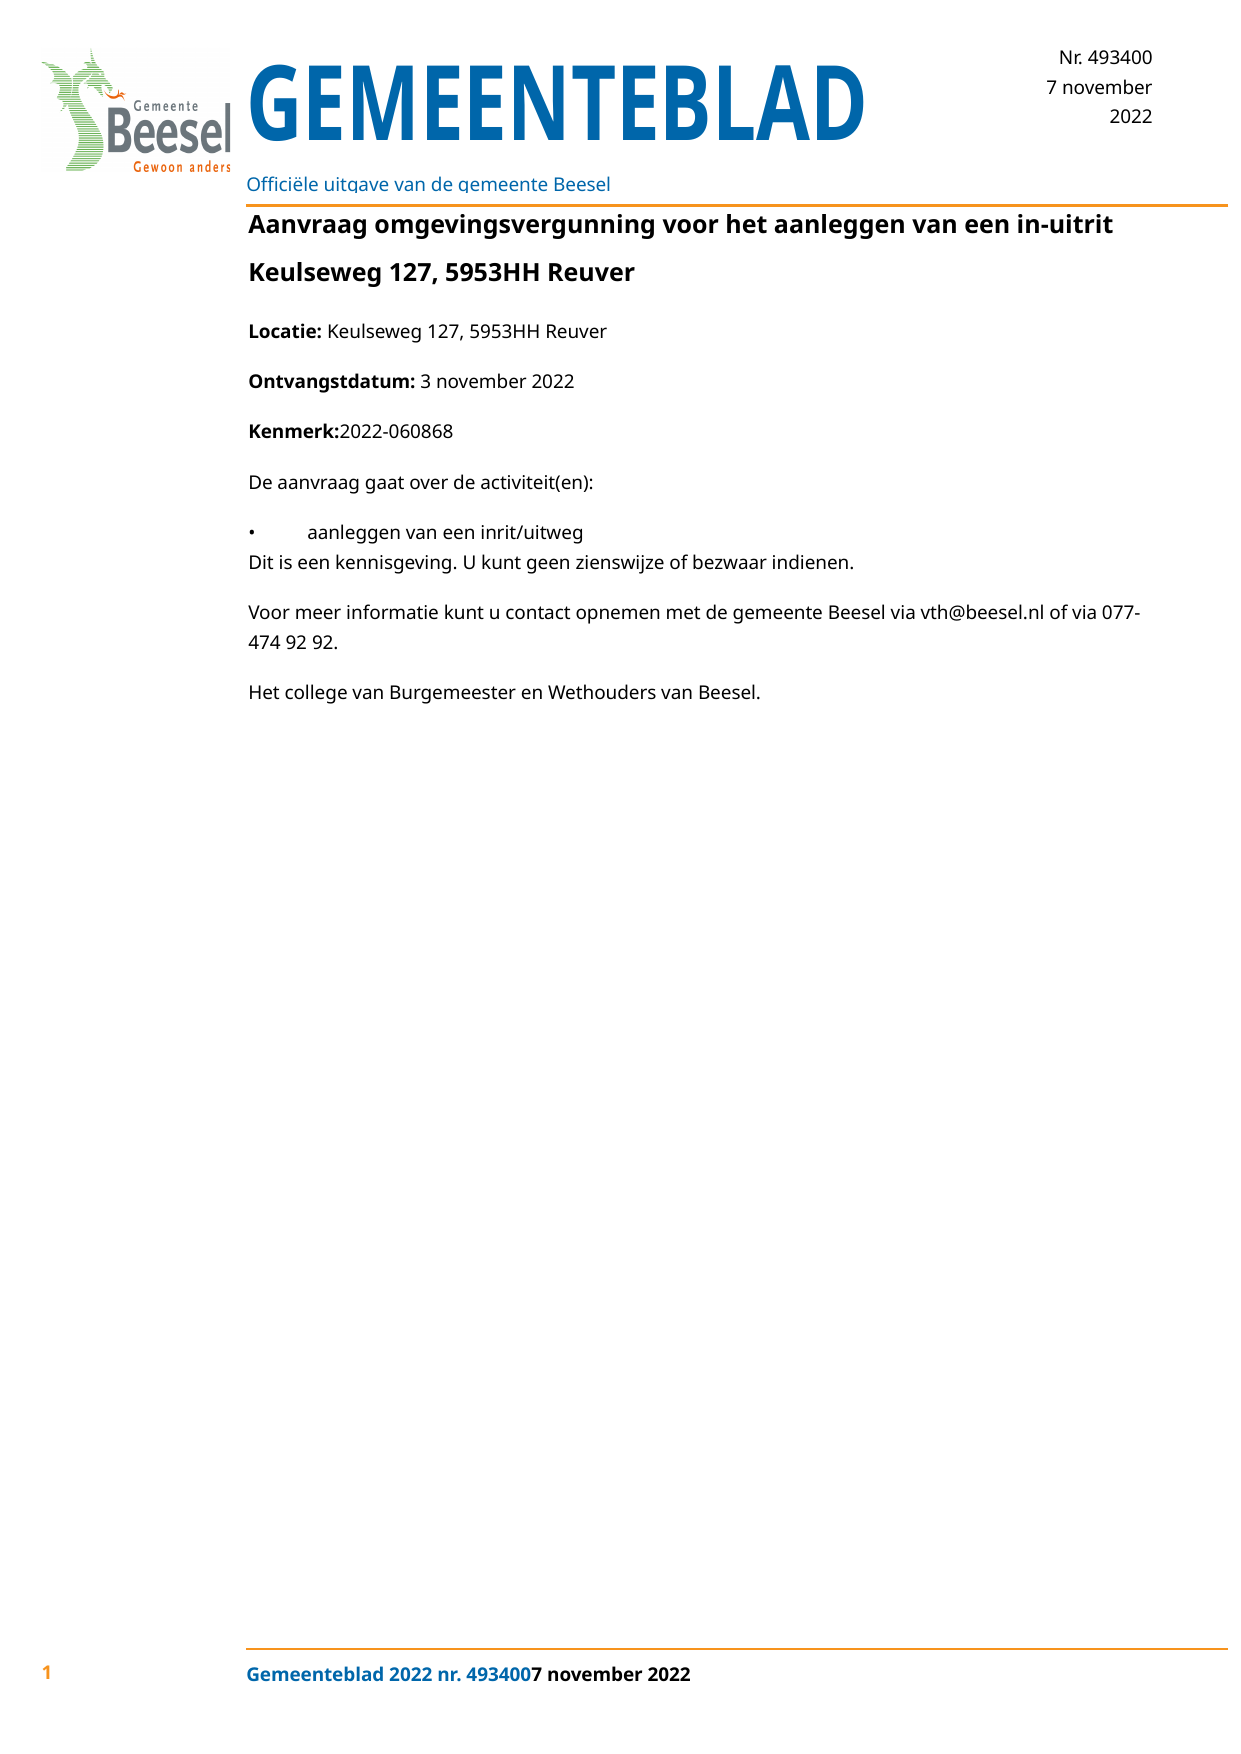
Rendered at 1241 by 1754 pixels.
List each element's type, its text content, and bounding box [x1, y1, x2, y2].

text Ontvangstdatum: 3 november 2022 [248, 368, 1152, 394]
text Dit is een kennisgeving. U kunt geen zienswijze of bezwaar indienen. [248, 549, 1152, 575]
text Voor meer informatie kunt u contact opnemen met de gemeente Beesel via vth@beesel.nl of via 077-474 92 92. [248, 599, 1152, 655]
text Het college van Burgemeester en Wethouders van Beesel. [248, 679, 1152, 705]
picture [41, 47, 231, 172]
list aanleggen van een inrit/uitweg [248, 519, 1152, 545]
text Aanvraag omgevingsvergunning voor het aanleggen van een in-uitrit Keulseweg 127, 5953HH Reuver [248, 207, 1152, 288]
text Locatie: Keulseweg 127, 5953HH Reuver [248, 318, 1152, 344]
text De aanvraag gaat over de activiteit(en): [248, 469, 1152, 495]
text Kenmerk:2022-060868 [248, 419, 1152, 444]
